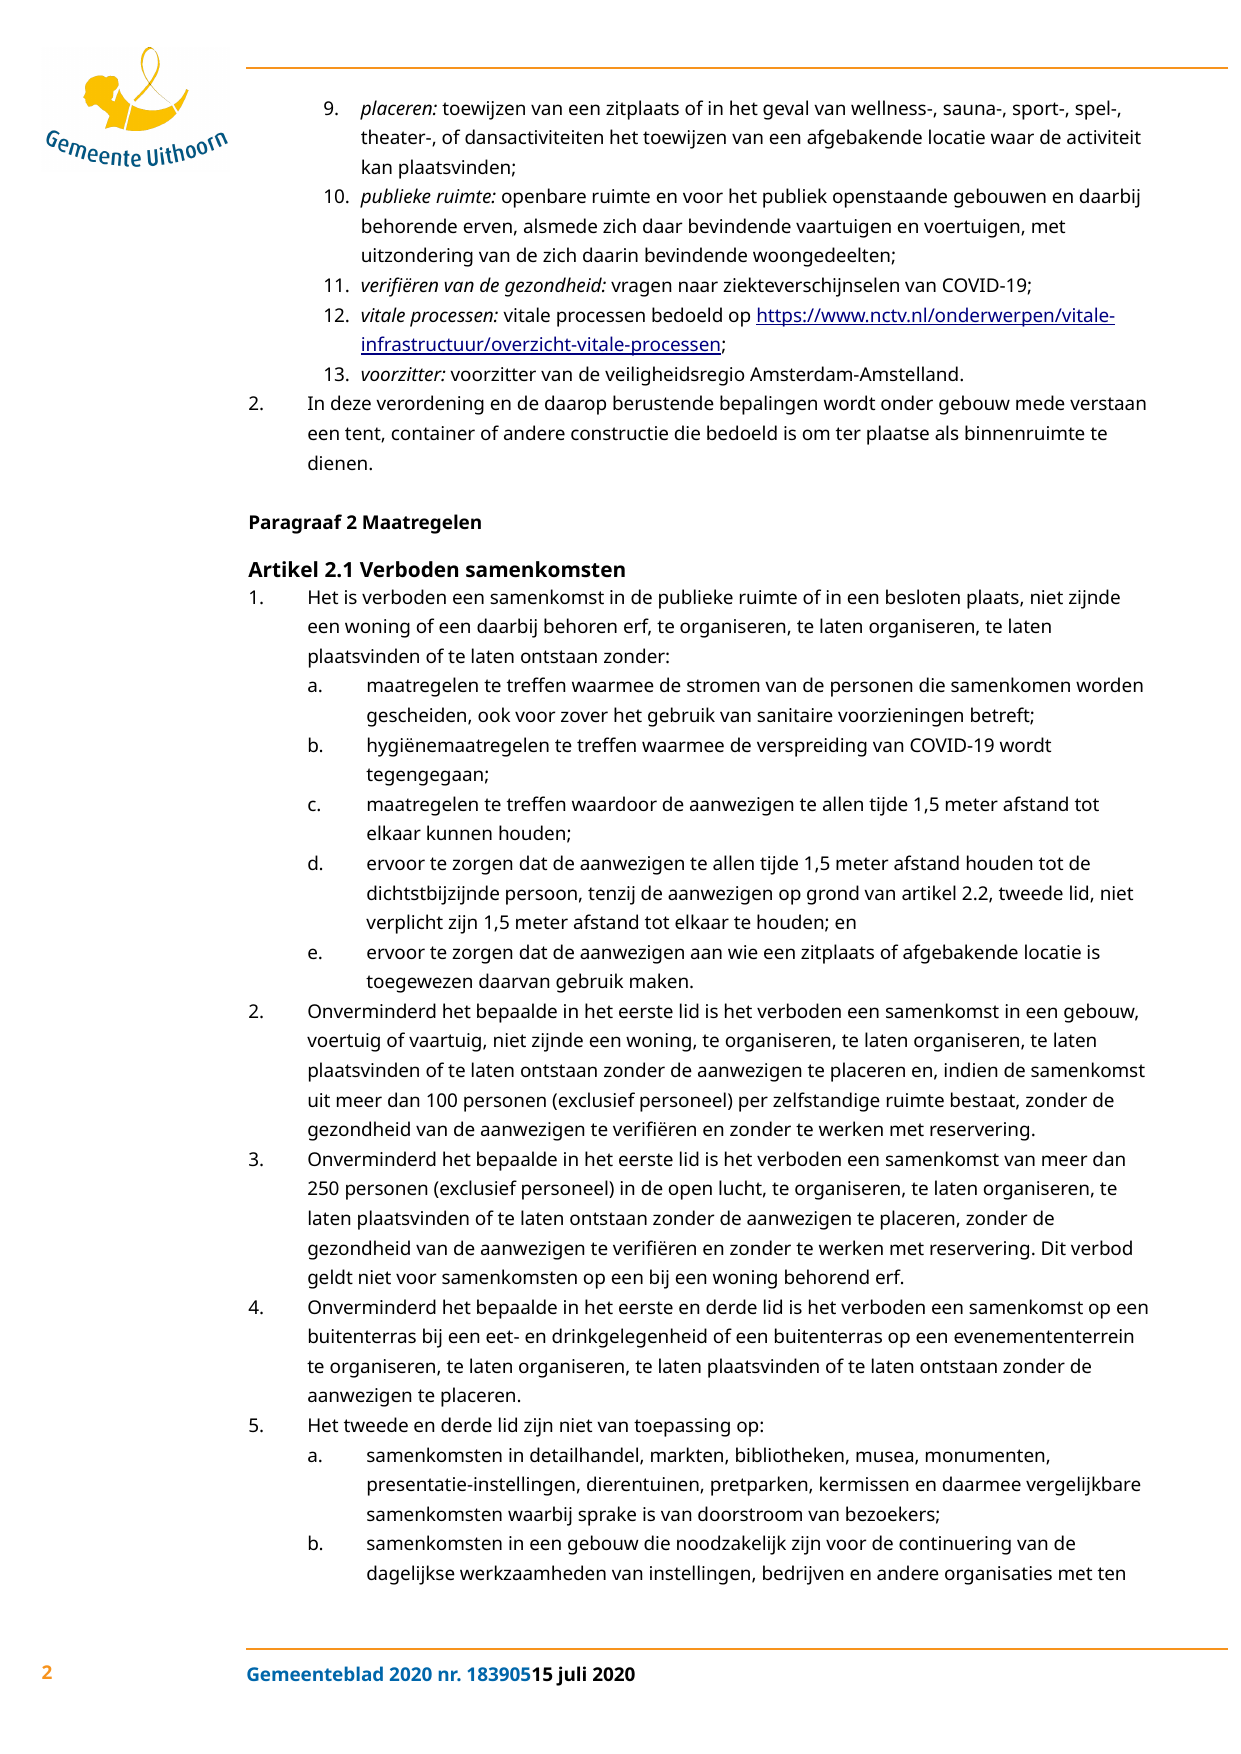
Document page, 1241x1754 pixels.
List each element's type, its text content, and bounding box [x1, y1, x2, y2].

text Paragraaf 2 Maatregelen [248, 509, 1152, 535]
list ervoor te zorgen dat de aanwezigen te allen tijde 1,5 meter afstand houden tot de dichtstbijzijnde persoon, tenzij de aanwezigen op grond van artikel 2.2, tweede lid, niet verplicht zijn 1,5 meter afstand tot elkaar te houden; en [307, 850, 1152, 935]
list Onverminderd het bepaalde in het eerste lid is het verboden een samenkomst in een gebouw, voertuig of vaartuig, niet zijnde een woning, te organiseren, te laten organiseren, te laten plaatsvinden of te laten ontstaan zonder de aanwezigen te placeren en, indien de samenkomst uit meer dan 100 personen (exclusief personeel) per zelfstandige ruimte bestaat, zonder de gezondheid van de aanwezigen te verifiëren en zonder te werken met reservering. [248, 998, 1152, 1142]
list Het tweede en derde lid zijn niet van toepassing op: [248, 1412, 1152, 1438]
list In deze verordening en de daarop berustende bepalingen wordt onder gebouw mede verstaan een tent, container of andere constructie die bedoeld is om ter plaatse als binnenruimte te dienen. [248, 391, 1152, 476]
list Het is verboden een samenkomst in de publieke ruimte of in een besloten plaats, niet zijnde een woning of een daarbij behoren erf, te organiseren, te laten organiseren, te laten plaatsvinden of te laten ontstaan zonder: [248, 584, 1152, 669]
list samenkomsten in detailhandel, markten, bibliotheken, musea, monumenten, presentatie-instellingen, dierentuinen, pretparken, kermissen en daarmee vergelijkbare samenkomsten waarbij sprake is van doorstroom van bezoekers; [307, 1442, 1152, 1527]
list publieke ruimte: openbare ruimte en voor het publiek openstaande gebouwen en daarbij behorende erven, alsmede zich daar bevindende vaartuigen en voertuigen, met uitzondering van de zich daarin bevindende woongedeelten; [323, 183, 1152, 268]
list voorzitter: voorzitter van de veiligheidsregio Amsterdam-Amstelland. [323, 361, 1152, 387]
list maatregelen te treffen waarmee de stromen van de personen die samenkomen worden gescheiden, ook voor zover het gebruik van sanitaire voorzieningen betreft; [307, 673, 1152, 728]
list hygiënemaatregelen te treffen waarmee de verspreiding van COVID-19 wordt tegengegaan; [307, 732, 1152, 787]
list samenkomsten in een gebouw die noodzakelijk zijn voor de continuering van de dagelijkse werkzaamheden van instellingen, bedrijven en andere organisaties met ten [307, 1531, 1152, 1586]
list Onverminderd het bepaalde in het eerste en derde lid is het verboden een samenkomst op een buitenterras bij een eet- en drinkgelegenheid of een buitenterras op een evenemententerrein te organiseren, te laten organiseren, te laten plaatsvinden of te laten ontstaan zonder de aanwezigen te placeren. [248, 1294, 1152, 1408]
list placeren: toewijzen van een zitplaats of in het geval van wellness-, sauna-, sport-, spel-, theater-, of dansactiviteiten het toewijzen van een afgebakende locatie waar de activiteit kan plaatsvinden; [323, 95, 1152, 180]
list vitale processen: vitale processen bedoeld op https://www.nctv.nl/onderwerpen/vitale-infrastructuur/overzicht-vitale-processen; [323, 302, 1152, 357]
list maatregelen te treffen waardoor de aanwezigen te allen tijde 1,5 meter afstand tot elkaar kunnen houden; [307, 791, 1152, 846]
list Onverminderd het bepaalde in het eerste lid is het verboden een samenkomst van meer dan 250 personen (exclusief personeel) in de open lucht, te organiseren, te laten organiseren, te laten plaatsvinden of te laten ontstaan zonder de aanwezigen te placeren, zonder de gezondheid van de aanwezigen te verifiëren en zonder te werken met reservering. Dit verbod geldt niet voor samenkomsten op een bij een woning behorend erf. [248, 1146, 1152, 1290]
list ervoor te zorgen dat de aanwezigen aan wie een zitplaats of afgebakende locatie is toegewezen daarvan gebruik maken. [307, 939, 1152, 994]
text Artikel 2.1 Verboden samenkomsten [248, 556, 1152, 584]
list verifiëren van de gezondheid: vragen naar ziekteverschijnselen van COVID-19; [323, 272, 1152, 298]
picture [41, 47, 231, 172]
